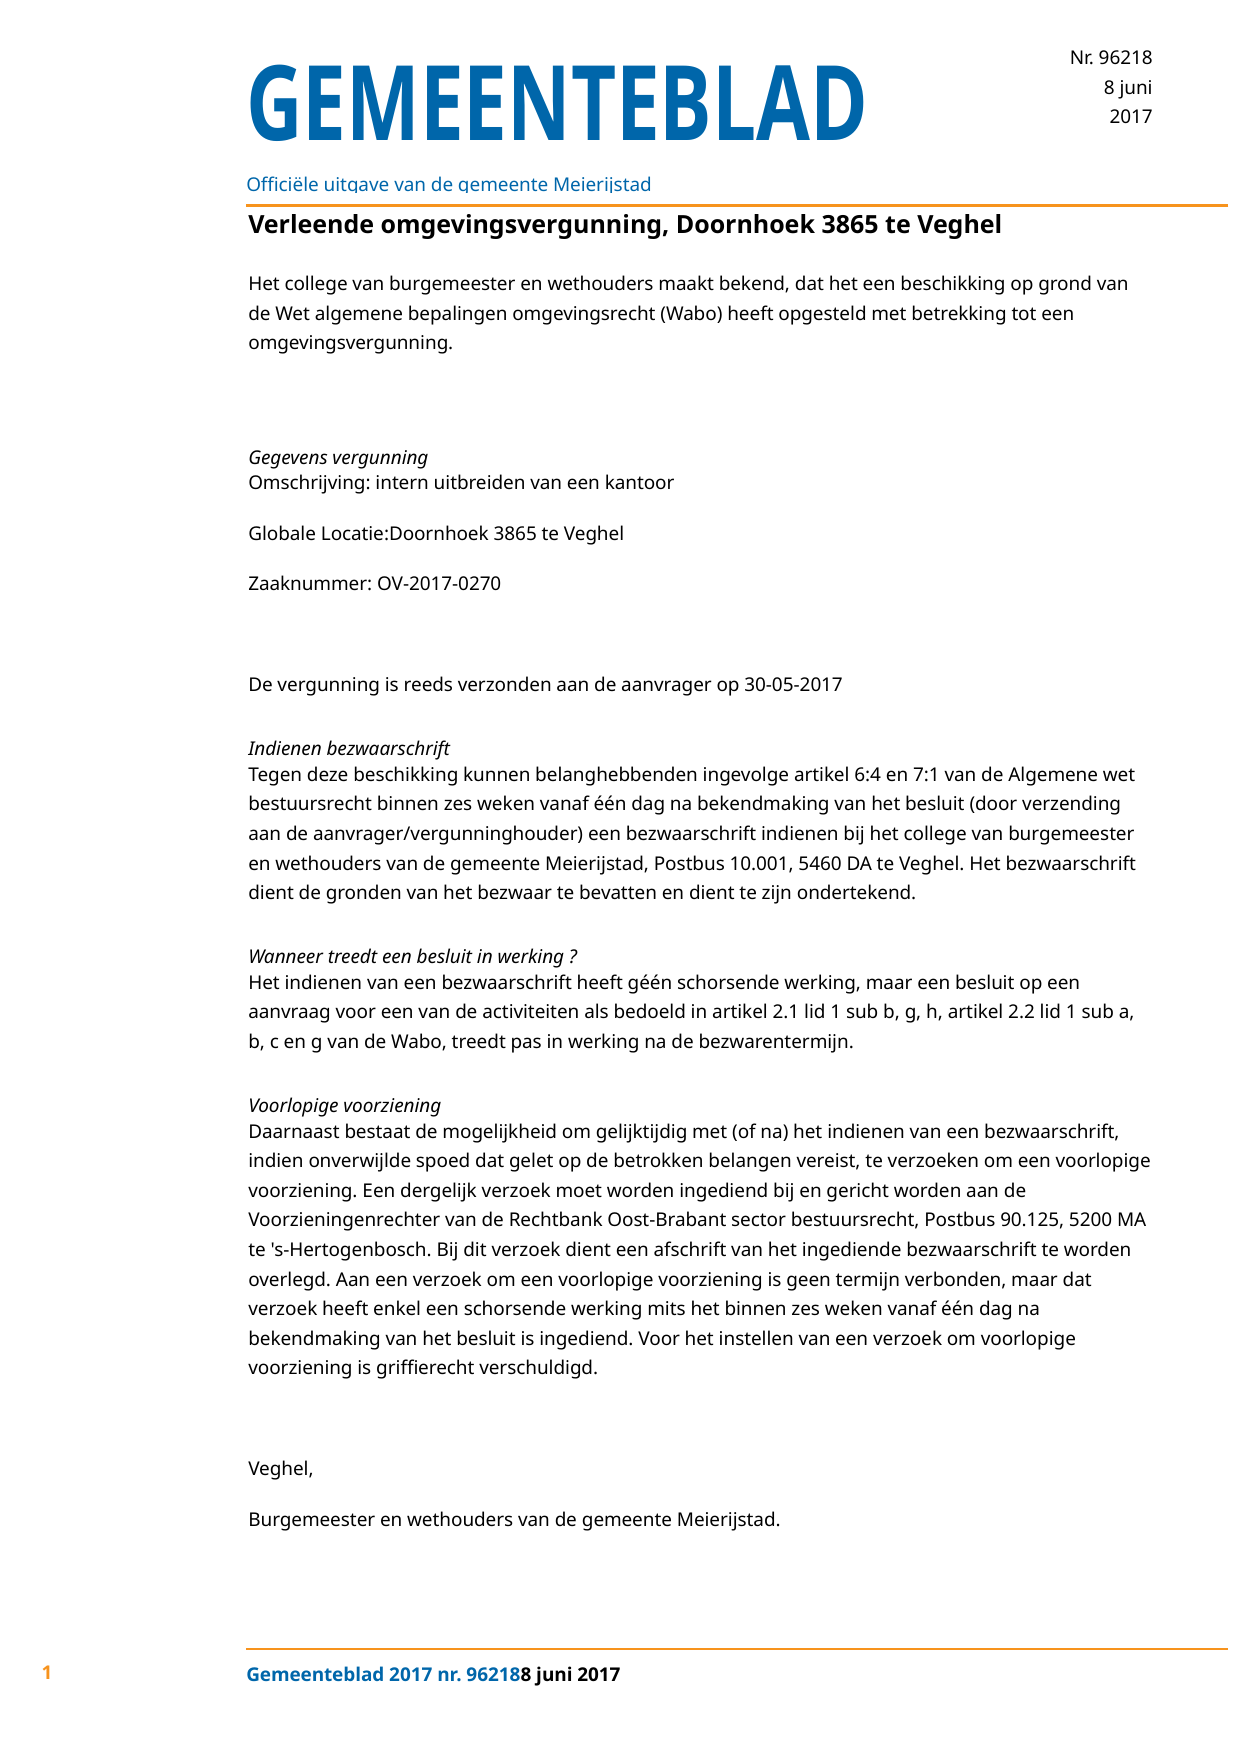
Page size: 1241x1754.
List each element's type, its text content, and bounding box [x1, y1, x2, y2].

text Verleende omgevingsvergunning, Doornhoek 3865 te Veghel [248, 207, 1152, 241]
text Voorlopige voorziening [248, 1092, 1152, 1118]
text Tegen deze beschikking kunnen belanghebbenden ingevolge artikel 6:4 en 7:1 van de Algemene wet bestuursrecht binnen zes weken vanaf één dag na bekendmaking van het besluit (door verzending aan de aanvrager/vergunninghouder) een bezwaarschrift indienen bij het college van burgemeester en wethouders van de gemeente Meierijstad, Postbus 10.001, 5460 DA te Veghel. Het bezwaarschrift dient de gronden van het bezwaar te bevatten en dient te zijn ondertekend. [248, 761, 1152, 905]
text Burgemeester en wethouders van de gemeente Meierijstad. [248, 1506, 1152, 1531]
text De vergunning is reeds verzonden aan de aanvrager op 30-05-2017 [248, 671, 1152, 697]
text Globale Locatie:Doornhoek 3865 te Veghel [248, 520, 1152, 546]
text Het indienen van een bezwaarschrift heeft géén schorsende werking, maar een besluit op een aanvraag voor een van de activiteiten als bedoeld in artikel 2.1 lid 1 sub b, g, h, artikel 2.2 lid 1 sub a, b, c en g van de Wabo, treedt pas in werking na de bezwarentermijn. [248, 969, 1152, 1054]
text Daarnaast bestaat de mogelijkheid om gelijktijdig met (of na) het indienen van een bezwaarschrift, indien onverwijlde spoed dat gelet op de betrokken belangen vereist, te verzoeken om een voorlopige voorziening. Een dergelijk verzoek moet worden ingediend bij en gericht worden aan de Voorzieningenrechter van de Rechtbank Oost-Brabant sector bestuursrecht, Postbus 90.125, 5200 MA te 's-Hertogenbosch. Bij dit verzoek dient een afschrift van het ingediende bezwaarschrift te worden overlegd. Aan een verzoek om een voorlopige voorziening is geen termijn verbonden, maar dat verzoek heeft enkel een schorsende werking mits het binnen zes weken vanaf één dag na bekendmaking van het besluit is ingediend. Voor het instellen van een verzoek om voorlopige voorziening is griffierecht verschuldigd. [248, 1118, 1152, 1380]
text Wanneer treedt een besluit in werking ? [248, 943, 1152, 969]
text Indienen bezwaarschrift [248, 735, 1152, 761]
picture [41, 47, 231, 172]
text Omschrijving: intern uitbreiden van een kantoor [248, 469, 1152, 495]
text Zaaknummer: OV-2017-0270 [248, 570, 1152, 596]
text Veghel, [248, 1455, 1152, 1481]
text Gegevens vergunning [248, 444, 1152, 469]
text Het college van burgemeester en wethouders maakt bekend, dat het een beschikking op grond van de Wet algemene bepalingen omgevingsrecht (Wabo) heeft opgesteld met betrekking tot een omgevingsvergunning. [248, 270, 1152, 355]
